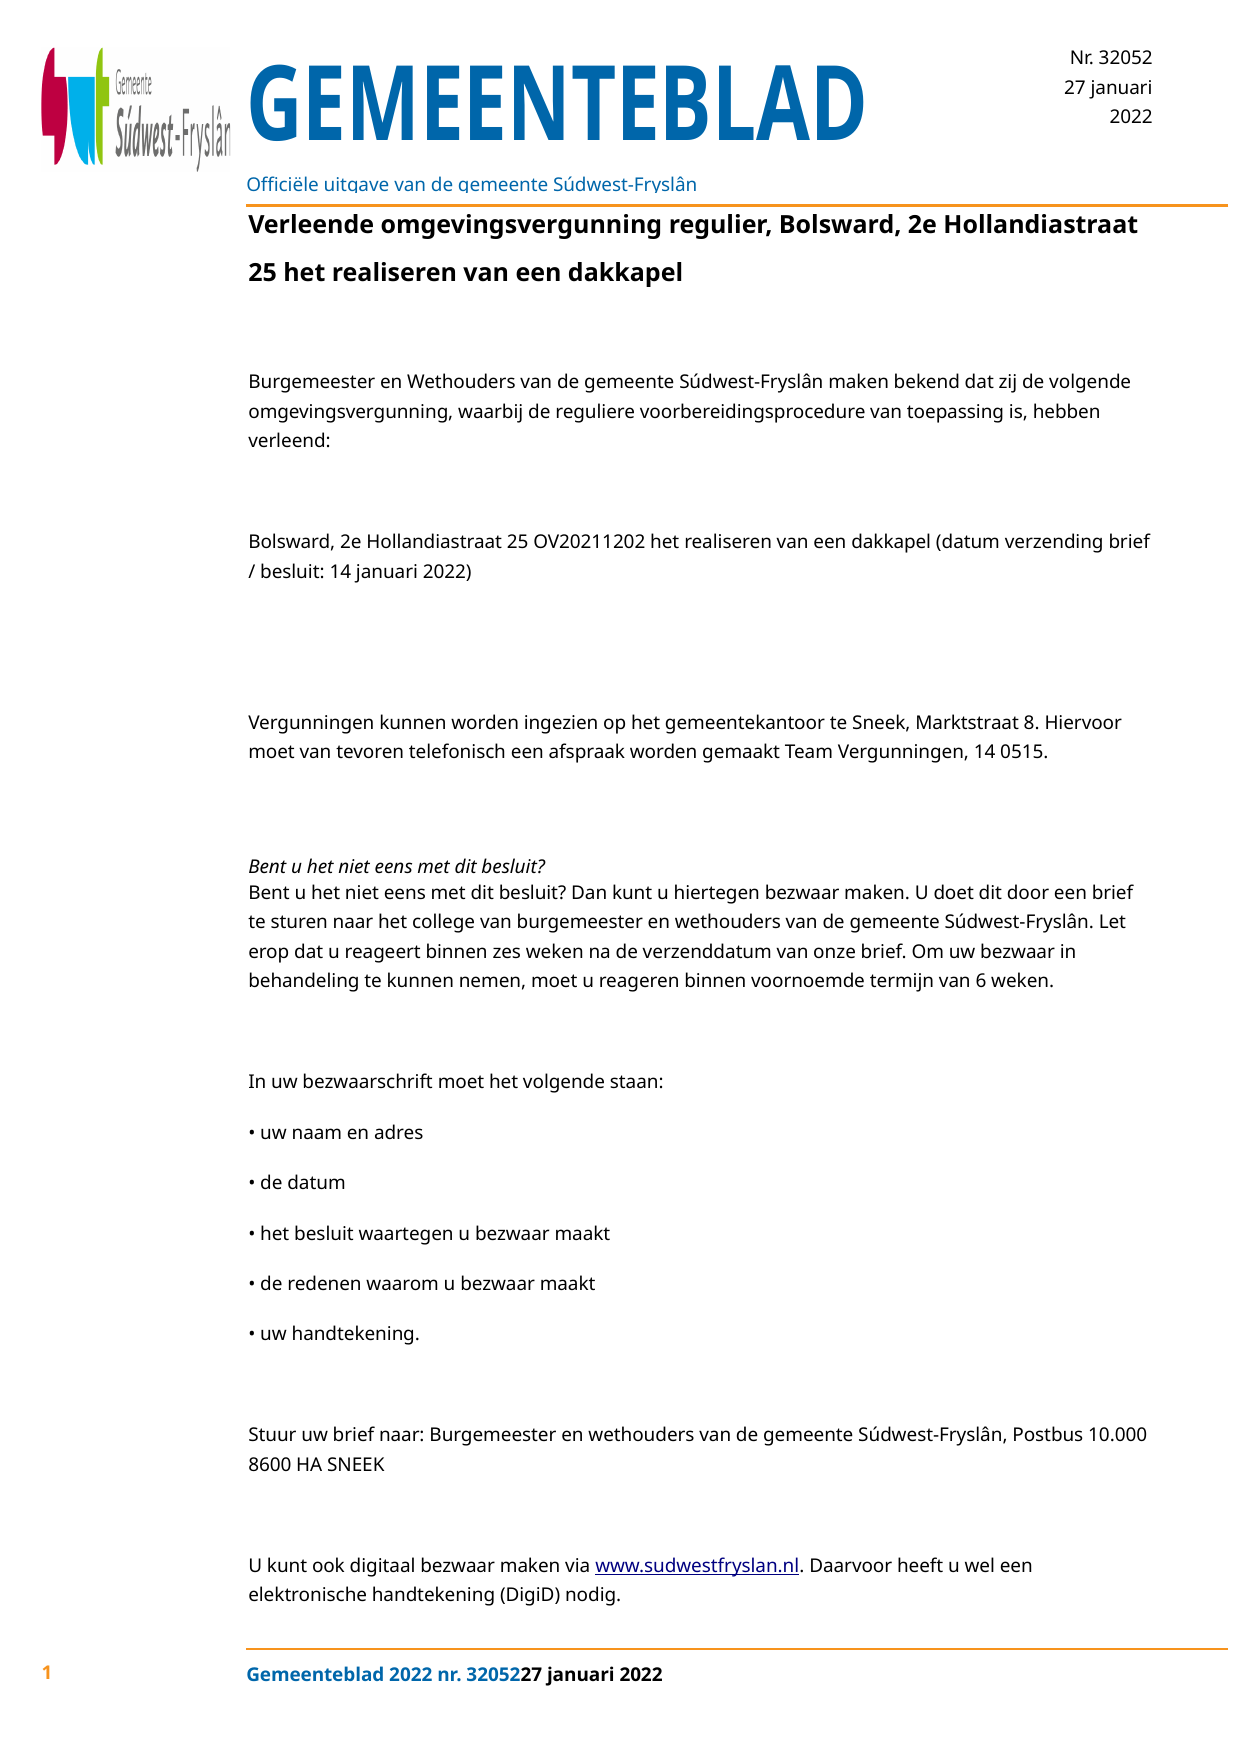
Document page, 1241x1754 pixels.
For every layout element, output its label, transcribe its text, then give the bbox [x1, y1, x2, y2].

text Vergunningen kunnen worden ingezien op het gemeentekantoor te Sneek, Marktstraat 8. Hiervoor moet van tevoren telefonisch een afspraak worden gemaakt Team Vergunningen, 14 0515. [248, 709, 1152, 764]
text Bent u het niet eens met dit besluit? Dan kunt u hiertegen bezwaar maken. U doet dit door een brief te sturen naar het college van burgemeester en wethouders van de gemeente Súdwest-Fryslân. Let erop dat u reageert binnen zes weken na de verzenddatum van onze brief. Om uw bezwaar in behandeling te kunnen nemen, moet u reageren binnen voornoemde termijn van 6 weken. [248, 879, 1152, 993]
text • uw naam en adres [248, 1119, 1152, 1144]
text U kunt ook digitaal bezwaar maken via www.sudwestfryslan.nl. Daarvoor heeft u wel een elektronische handtekening (DigiD) nodig. [248, 1552, 1152, 1607]
text Verleende omgevingsvergunning regulier, Bolsward, 2e Hollandiastraat 25 het realiseren van een dakkapel [248, 207, 1152, 288]
text In uw bezwaarschrift moet het volgende staan: [248, 1068, 1152, 1094]
picture [41, 47, 231, 172]
text Bolsward, 2e Hollandiastraat 25 OV20211202 het realiseren van een dakkapel (datum verzending brief / besluit: 14 januari 2022) [248, 528, 1152, 584]
text Burgemeester en Wethouders van de gemeente Súdwest-Fryslân maken bekend dat zij de volgende omgevingsvergunning, waarbij de reguliere voorbereidingsprocedure van toepassing is, hebben verleend: [248, 368, 1152, 453]
text Bent u het niet eens met dit besluit? [248, 853, 1152, 879]
text • de datum [248, 1169, 1152, 1195]
text • de redenen waarom u bezwaar maakt [248, 1270, 1152, 1296]
text Stuur uw brief naar: Burgemeester en wethouders van de gemeente Súdwest-Fryslân, Postbus 10.000 8600 HA SNEEK [248, 1421, 1152, 1477]
text • het besluit waartegen u bezwaar maakt [248, 1220, 1152, 1245]
text • uw handtekening. [248, 1321, 1152, 1346]
